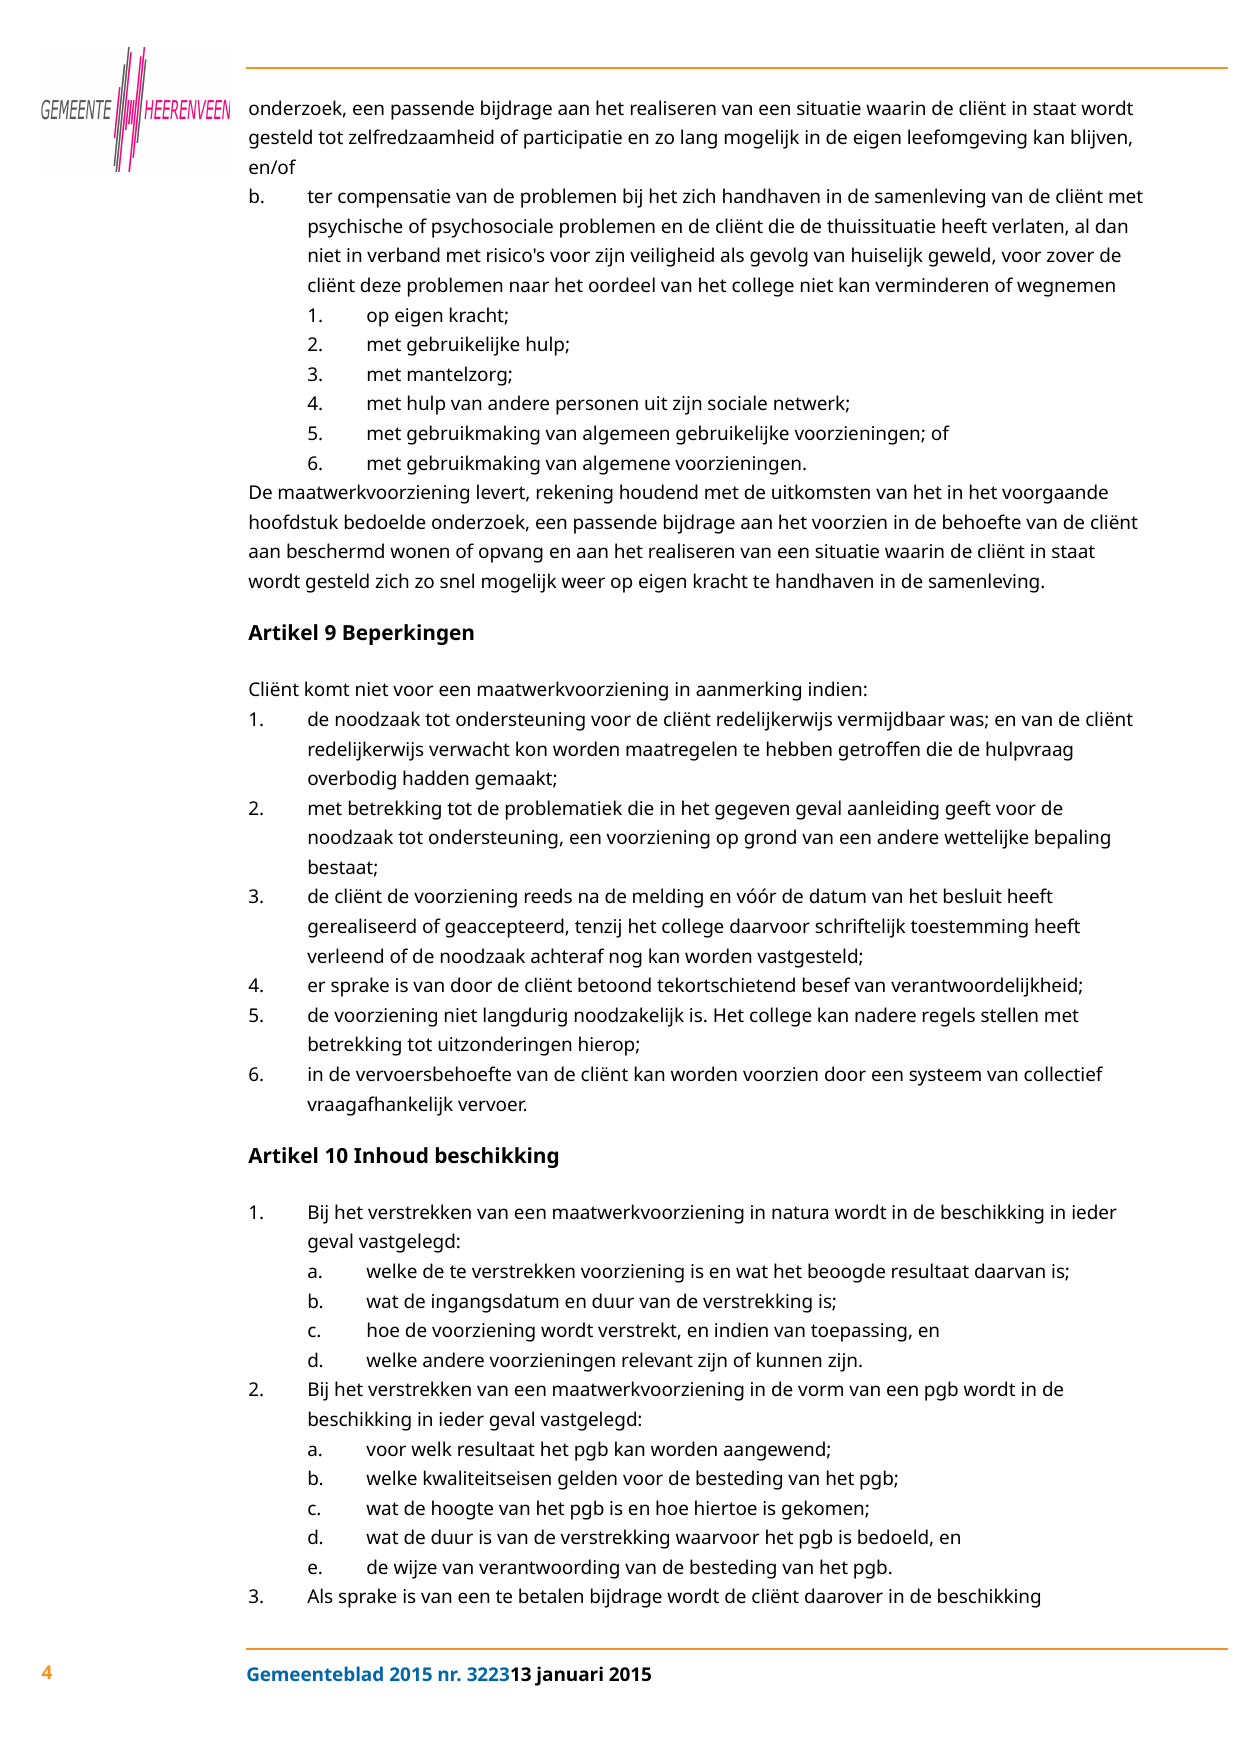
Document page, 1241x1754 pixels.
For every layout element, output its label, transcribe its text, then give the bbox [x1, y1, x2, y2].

list ter compensatie van de problemen bij het zich handhaven in de samenleving van de cliënt met psychische of psychosociale problemen en de cliënt die de thuissituatie heeft verlaten, al dan niet in verband met risico's voor zijn veiligheid als gevolg van huiselijk geweld, voor zover de cliënt deze problemen naar het oordeel van het college niet kan verminderen of wegnemen [248, 183, 1152, 298]
list Als sprake is van een te betalen bijdrage wordt de cliënt daarover in de beschikking [248, 1584, 1152, 1609]
list de noodzaak tot ondersteuning voor de cliënt redelijkerwijs vermijdbaar was; en van de cliënt redelijkerwijs verwacht kon worden maatregelen te hebben getroffen die de hulpvraag overbodig hadden gemaakt; [248, 706, 1152, 791]
list Bij het verstrekken van een maatwerkvoorziening in natura wordt in de beschikking in ieder geval vastgelegd: [248, 1199, 1152, 1254]
text onderzoek, een passende bijdrage aan het realiseren van een situatie waarin de cliënt in staat wordt gesteld tot zelfredzaamheid of participatie en zo lang mogelijk in de eigen leefomgeving kan blijven, en/of [248, 95, 1152, 180]
list met gebruikmaking van algemene voorzieningen. [307, 450, 1152, 476]
list met betrekking tot de problematiek die in het gegeven geval aanleiding geeft voor de noodzaak tot ondersteuning, een voorziening op grond van een andere wettelijke bepaling bestaat; [248, 795, 1152, 880]
list met gebruikelijke hulp; [307, 331, 1152, 357]
list welke kwaliteitseisen gelden voor de besteding van het pgb; [307, 1465, 1152, 1491]
list de wijze van verantwoording van de besteding van het pgb. [307, 1554, 1152, 1580]
list welke andere voorzieningen relevant zijn of kunnen zijn. [307, 1347, 1152, 1373]
list Bij het verstrekken van een maatwerkvoorziening in de vorm van een pgb wordt in de beschikking in ieder geval vastgelegd: [248, 1377, 1152, 1432]
list wat de duur is van de verstrekking waarvoor het pgb is bedoeld, en [307, 1524, 1152, 1550]
list met mantelzorg; [307, 361, 1152, 387]
list wat de ingangsdatum en duur van de verstrekking is; [307, 1288, 1152, 1314]
list welke de te verstrekken voorziening is en wat het beoogde resultaat daarvan is; [307, 1258, 1152, 1284]
list voor welk resultaat het pgb kan worden aangewend; [307, 1436, 1152, 1462]
picture [41, 47, 231, 172]
text Cliënt komt niet voor een maatwerkvoorziening in aanmerking indien: [248, 677, 1152, 702]
text De maatwerkvoorziening levert, rekening houdend met de uitkomsten van het in het voorgaande hoofdstuk bedoelde onderzoek, een passende bijdrage aan het voorzien in de behoefte van de cliënt aan beschermd wonen of opvang en aan het realiseren van een situatie waarin de cliënt in staat wordt gesteld zich zo snel mogelijk weer op eigen kracht te handhaven in de samenleving. [248, 479, 1152, 594]
list met hulp van andere personen uit zijn sociale netwerk; [307, 391, 1152, 416]
text Artikel 9 Beperkingen [248, 618, 1152, 647]
list in de vervoersbehoefte van de cliënt kan worden voorzien door een systeem van collectief vraagafhankelijk vervoer. [248, 1061, 1152, 1116]
list de voorziening niet langdurig noodzakelijk is. Het college kan nadere regels stellen met betrekking tot uitzonderingen hierop; [248, 1002, 1152, 1057]
list wat de hoogte van het pgb is en hoe hiertoe is gekomen; [307, 1495, 1152, 1521]
list met gebruikmaking van algemeen gebruikelijke voorzieningen; of [307, 420, 1152, 446]
text Artikel 10 Inhoud beschikking [248, 1141, 1152, 1169]
list de cliënt de voorziening reeds na de melding en vóór de datum van het besluit heeft gerealiseerd of geaccepteerd, tenzij het college daarvoor schriftelijk toestemming heeft verleend of de noodzaak achteraf nog kan worden vastgesteld; [248, 884, 1152, 968]
list op eigen kracht; [307, 302, 1152, 328]
list er sprake is van door de cliënt betoond tekortschietend besef van verantwoordelijkheid; [248, 972, 1152, 998]
list hoe de voorziening wordt verstrekt, en indien van toepassing, en [307, 1317, 1152, 1343]
